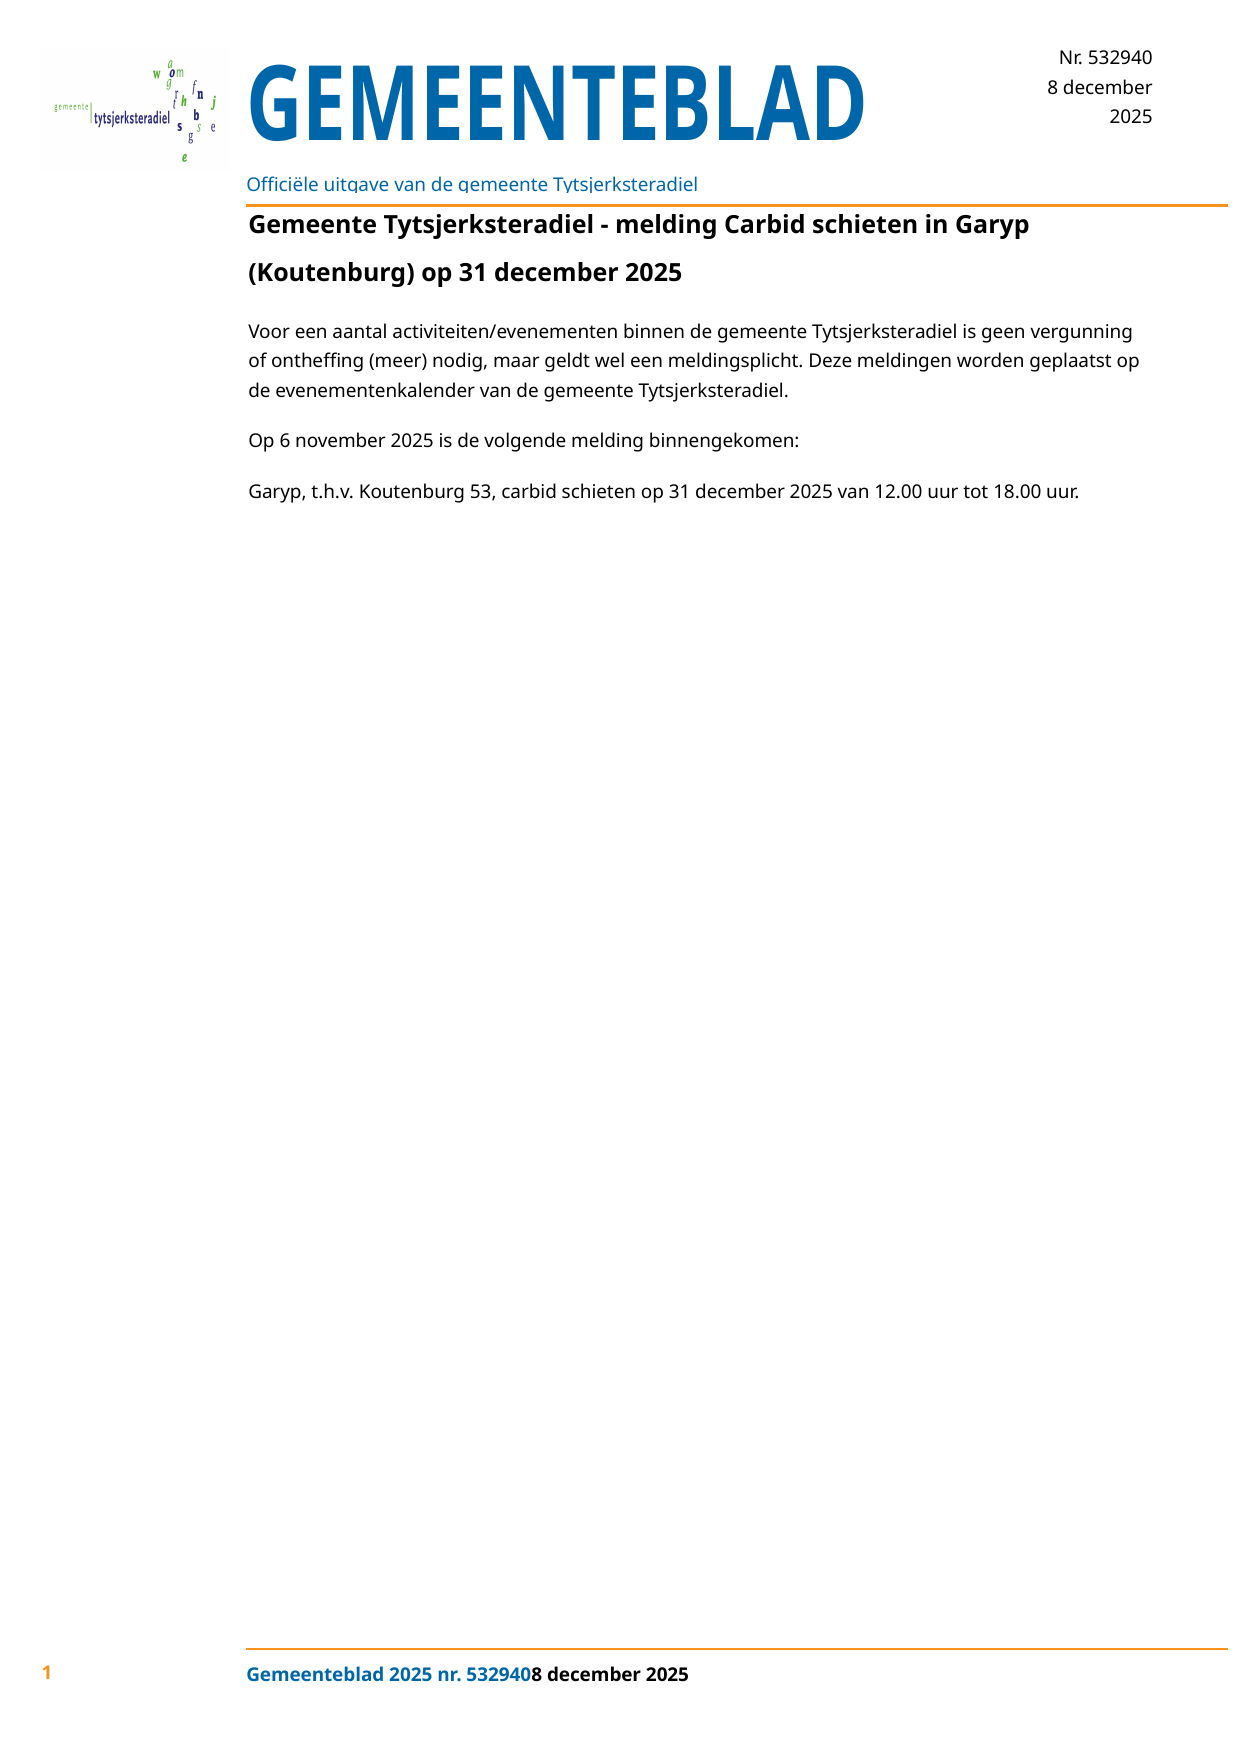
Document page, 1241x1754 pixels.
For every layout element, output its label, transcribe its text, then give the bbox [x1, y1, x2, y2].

text Garyp, t.h.v. Koutenburg 53, carbid schieten op 31 december 2025 van 12.00 uur tot 18.00 uur. [248, 478, 1152, 504]
text Op 6 november 2025 is de volgende melding binnengekomen: [248, 427, 1152, 453]
picture [41, 47, 231, 172]
text Voor een aantal activiteiten/evenementen binnen de gemeente Tytsjerksteradiel is geen vergunning of ontheffing (meer) nodig, maar geldt wel een meldingsplicht. Deze meldingen worden geplaatst op de evenementenkalender van de gemeente Tytsjerksteradiel. [248, 318, 1152, 403]
text Gemeente Tytsjerksteradiel - melding Carbid schieten in Garyp (Koutenburg) op 31 december 2025 [248, 207, 1152, 288]
